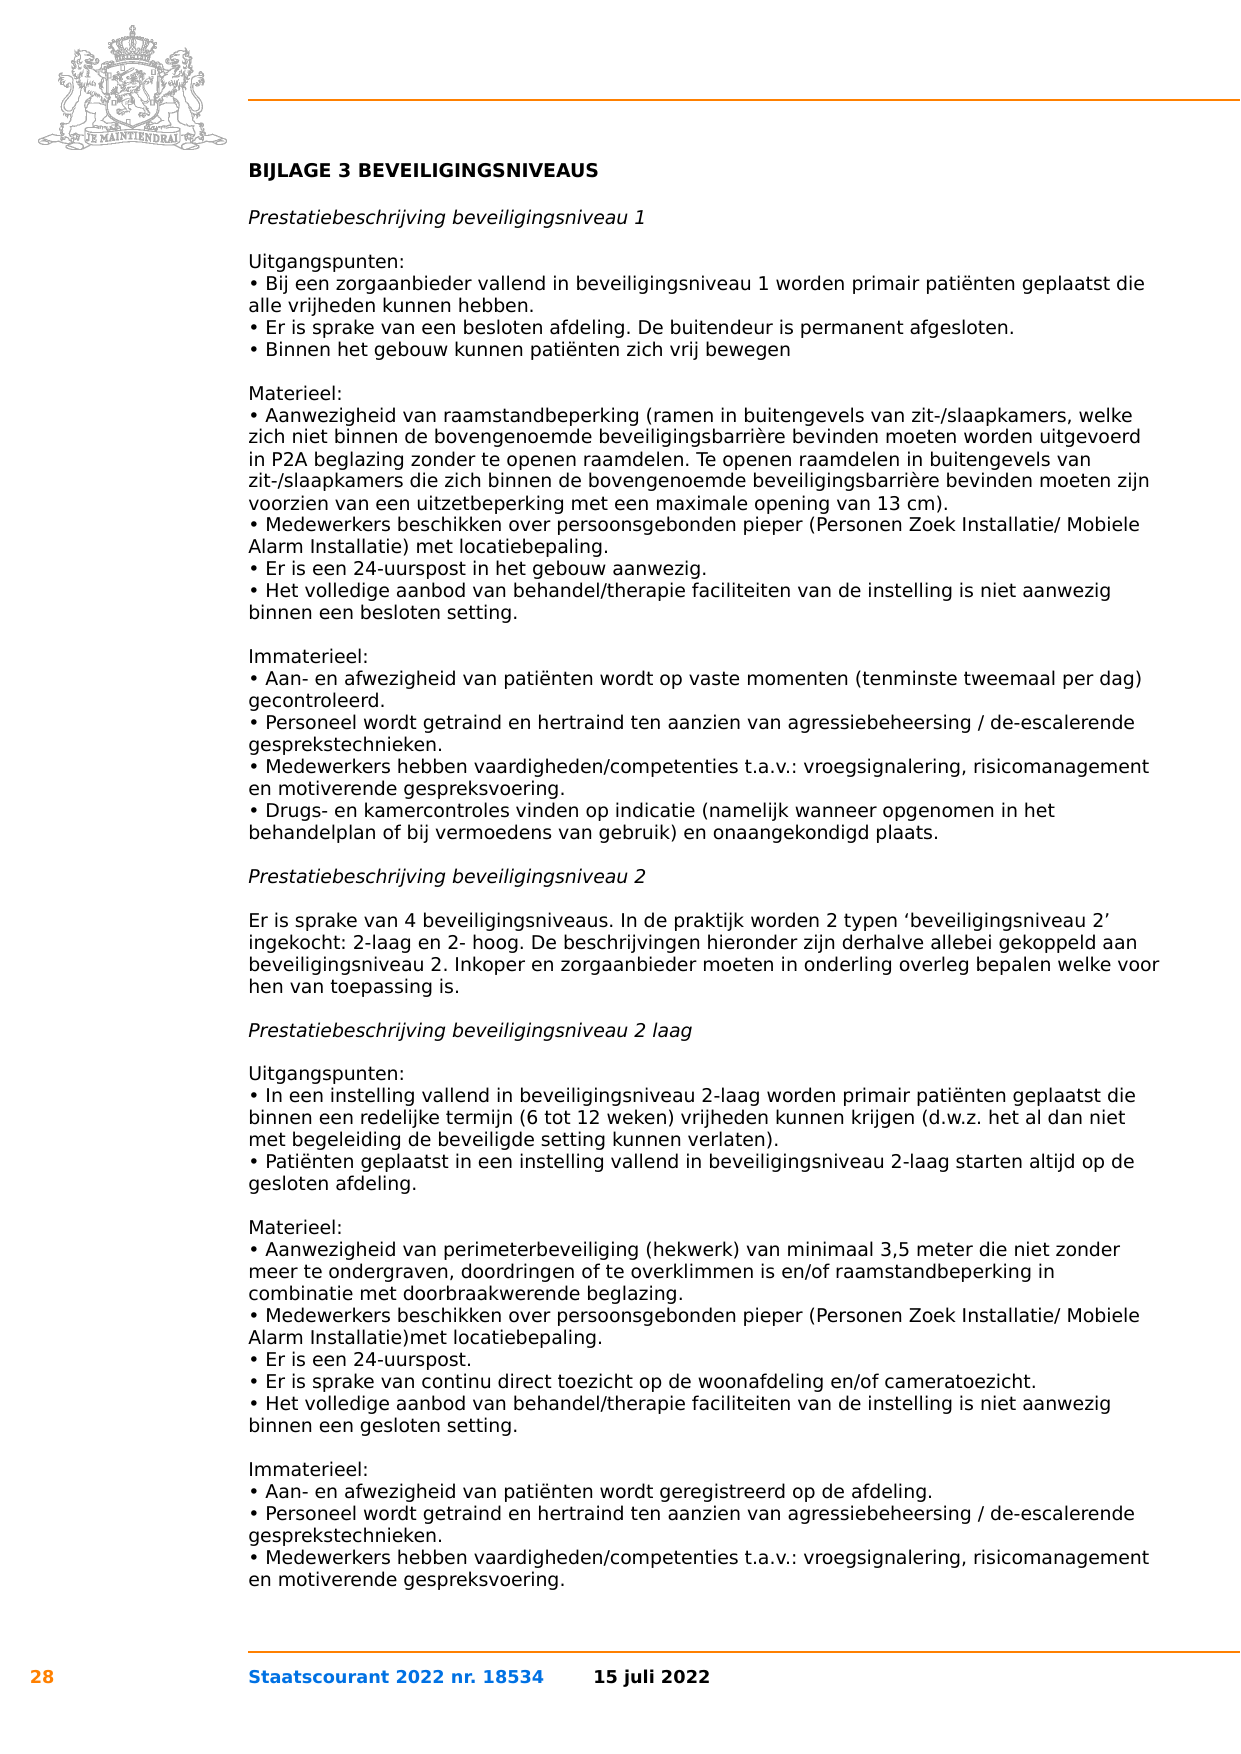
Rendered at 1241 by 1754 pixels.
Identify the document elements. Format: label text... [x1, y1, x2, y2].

text • Aan- en afwezigheid van patiënten wordt op vaste momenten (tenminste tweemaal per dag) gecontroleerd. [248, 668, 1163, 712]
text • Binnen het gebouw kunnen patiënten zich vrij bewegen [248, 339, 1163, 361]
text • Er is een 24-uurspost. [248, 1349, 1163, 1371]
text • Medewerkers beschikken over persoonsgebonden pieper (Personen Zoek Installatie/ Mobiele Alarm Installatie) met locatiebepaling. [248, 514, 1163, 558]
text Uitgangspunten: [248, 1063, 1163, 1085]
text • Bij een zorgaanbieder vallend in beveiligingsniveau 1 worden primair patiënten geplaatst die alle vrijheden kunnen hebben. [248, 273, 1163, 317]
subtitle Prestatiebeschrijving beveiligingsniveau 2 [248, 866, 1163, 888]
text • Medewerkers hebben vaardigheden/competenties t.a.v.: vroegsignalering, risicomanagement en motiverende gespreksvoering. [248, 756, 1163, 800]
text Uitgangspunten: [248, 251, 1163, 273]
text • Drugs- en kamercontroles vinden op indicatie (namelijk wanneer opgenomen in het behandelplan of bij vermoedens van gebruik) en onaangekondigd plaats. [248, 800, 1163, 844]
text • Aan- en afwezigheid van patiënten wordt geregistreerd op de afdeling. [248, 1481, 1163, 1503]
text • Aanwezigheid van perimeterbeveiliging (hekwerk) van minimaal 3,5 meter die niet zonder meer te ondergraven, doordringen of te overklimmen is en/of raamstandbeperking in combinatie met doorbraakwerende beglazing. [248, 1239, 1163, 1305]
text • Medewerkers hebben vaardigheden/competenties t.a.v.: vroegsignalering, risicomanagement en motiverende gespreksvoering. [248, 1547, 1163, 1591]
subtitle Prestatiebeschrijving beveiligingsniveau 1 [248, 207, 1163, 229]
picture [38, 25, 227, 150]
text • Het volledige aanbod van behandel/therapie faciliteiten van de instelling is niet aanwezig binnen een gesloten setting. [248, 1393, 1163, 1437]
text • In een instelling vallend in beveiligingsniveau 2-laag worden primair patiënten geplaatst die binnen een redelijke termijn (6 tot 12 weken) vrijheden kunnen krijgen (d.w.z. het al dan niet met begeleiding de beveiligde setting kunnen verlaten). [248, 1085, 1163, 1151]
subtitle Prestatiebeschrijving beveiligingsniveau 2 laag [248, 1019, 1163, 1041]
text • Aanwezigheid van raamstandbeperking (ramen in buitengevels van zit-/slaapkamers, welke zich niet binnen de bovengenoemde beveiligingsbarrière bevinden moeten worden uitgevoerd in P2A beglazing zonder te openen raamdelen. Te openen raamdelen in buitengevels van zit-/slaapkamers die zich binnen de bovengenoemde beveiligingsbarrière bevinden moeten zijn voorzien van een uitzetbeperking met een maximale opening van 13 cm). [248, 404, 1163, 514]
text Materieel: [248, 382, 1163, 404]
text • Er is sprake van een besloten afdeling. De buitendeur is permanent afgesloten. [248, 317, 1163, 339]
text • Patiënten geplaatst in een instelling vallend in beveiligingsniveau 2-laag starten altijd op de gesloten afdeling. [248, 1151, 1163, 1195]
text Immaterieel: [248, 646, 1163, 668]
text • Er is een 24-uurspost in het gebouw aanwezig. [248, 558, 1163, 580]
text Materieel: [248, 1217, 1163, 1239]
text • Het volledige aanbod van behandel/therapie faciliteiten van de instelling is niet aanwezig binnen een besloten setting. [248, 580, 1163, 624]
text Immaterieel: [248, 1459, 1163, 1481]
text Er is sprake van 4 beveiligingsniveaus. In de praktijk worden 2 typen ‘beveiligingsniveau 2’ ingekocht: 2-laag en 2- hoog. De beschrijvingen hieronder zijn derhalve allebei gekoppeld aan beveiligingsniveau 2. Inkoper en zorgaanbieder moeten in onderling overleg bepalen welke voor hen van toepassing is. [248, 910, 1163, 998]
text • Er is sprake van continu direct toezicht op de woonafdeling en/of cameratoezicht. [248, 1371, 1163, 1393]
text • Personeel wordt getraind en hertraind ten aanzien van agressiebeheersing / de-escalerende gesprekstechnieken. [248, 712, 1163, 756]
text • Medewerkers beschikken over persoonsgebonden pieper (Personen Zoek Installatie/ Mobiele Alarm Installatie)met locatiebepaling. [248, 1305, 1163, 1349]
subtitle BIJLAGE 3 BEVEILIGINGSNIVEAUS [248, 160, 1163, 182]
text • Personeel wordt getraind en hertraind ten aanzien van agressiebeheersing / de-escalerende gesprekstechnieken. [248, 1503, 1163, 1547]
